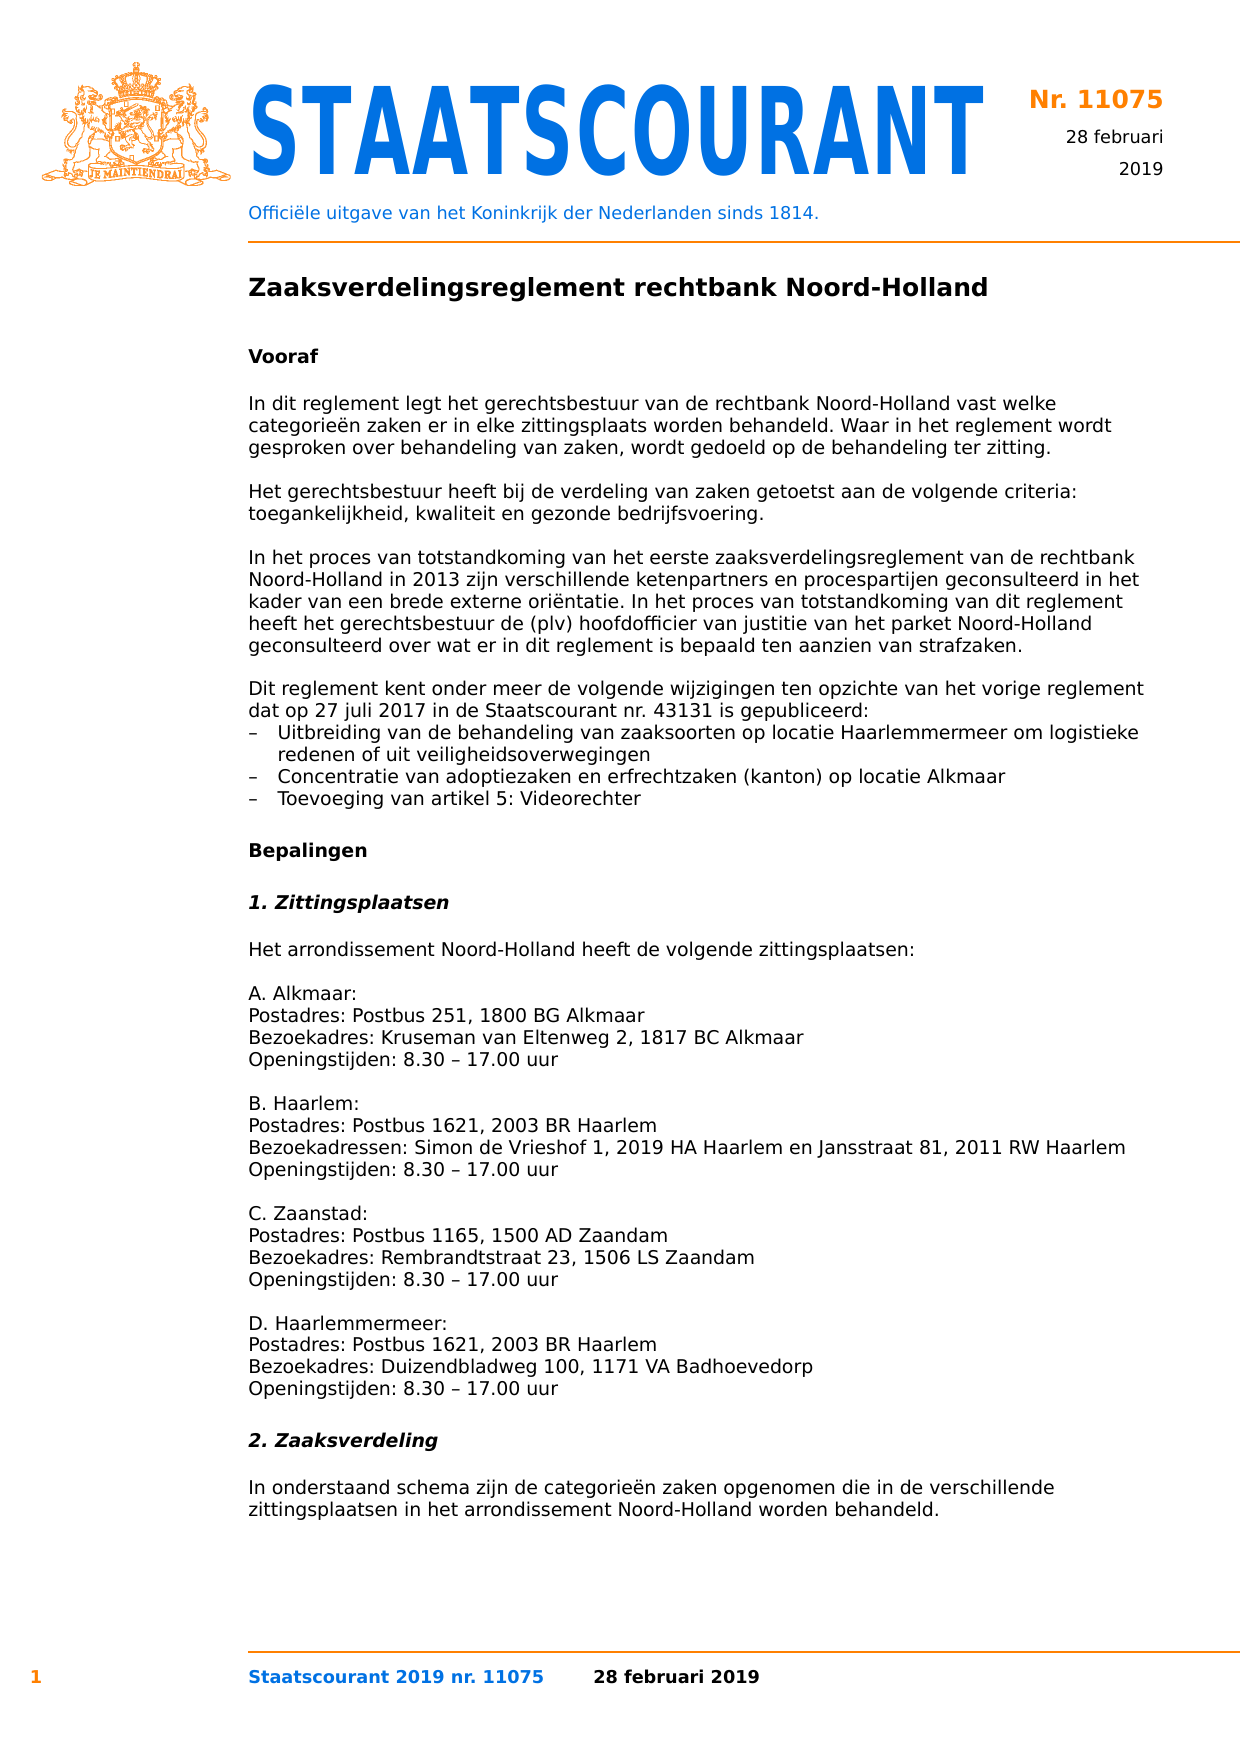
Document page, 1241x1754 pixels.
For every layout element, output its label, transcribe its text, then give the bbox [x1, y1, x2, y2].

text Openingstijden: 8.30 – 17.00 uur [248, 1378, 1163, 1400]
text In het proces van totstandkoming van het eerste zaaksverdelingsreglement van de rechtbank Noord-Holland in 2013 zijn verschillende ketenpartners en procespartijen geconsulteerd in het kader van een brede externe oriëntatie. In het proces van totstandkoming van dit reglement heeft het gerechtsbestuur de (plv) hoofdofficier van justitie van het parket Noord-Holland geconsulteerd over wat er in dit reglement is bepaald ten aanzien van strafzaken. [248, 547, 1163, 656]
table_cell 28 februari [998, 121, 1240, 153]
table_header Nr. 11075 [998, 62, 1240, 121]
text Bezoekadres: Duizendbladweg 100, 1171 VA Badhoevedorp [248, 1356, 1163, 1378]
text Het arrondissement Noord-Holland heeft de volgende zittingsplaatsen: [248, 939, 1163, 961]
subtitle 2. Zaaksverdeling [248, 1430, 1163, 1452]
text Het gerechtsbestuur heeft bij de verdeling van zaken getoetst aan de volgende criteria: toegankelijkheid, kwaliteit en gezonde bedrijfsvoering. [248, 481, 1163, 525]
text In onderstaand schema zijn de categorieën zaken opgenomen die in de verschillende zittingsplaatsen in het arrondissement Noord-Holland worden behandeld. [248, 1477, 1163, 1521]
text Bezoekadressen: Simon de Vrieshof 1, 2019 HA Haarlem en Jansstraat 81, 2011 RW Haarlem [248, 1137, 1163, 1159]
picture [41, 62, 231, 186]
text – Toevoeging van artikel 5: Videorechter [248, 788, 1163, 810]
text Bezoekadres: Rembrandtstraat 23, 1506 LS Zaandam [248, 1247, 1163, 1268]
text Postadres: Postbus 1621, 2003 BR Haarlem [248, 1115, 1163, 1137]
text Postadres: Postbus 1165, 1500 AD Zaandam [248, 1224, 1163, 1247]
text Openingstijden: 8.30 – 17.00 uur [248, 1268, 1163, 1291]
text Postadres: Postbus 251, 1800 BG Alkmaar [248, 1005, 1163, 1027]
text C. Zaanstad: [248, 1203, 1163, 1224]
text Dit reglement kent onder meer de volgende wijzigingen ten opzichte van het vorige reglement dat op 27 juli 2017 in de Staatscourant nr. 43131 is gepubliceerd: [248, 678, 1163, 722]
text Postadres: Postbus 1621, 2003 BR Haarlem [248, 1334, 1163, 1356]
subtitle Vooraf [248, 346, 1163, 368]
subtitle Bepalingen [248, 840, 1163, 862]
text Bezoekadres: Kruseman van Eltenweg 2, 1817 BC Alkmaar [248, 1027, 1163, 1049]
table_header [25, 62, 248, 241]
text Openingstijden: 8.30 – 17.00 uur [248, 1159, 1163, 1181]
text In dit reglement legt het gerechtsbestuur van de rechtbank Noord-Holland vast welke categorieën zaken er in elke zittingsplaats worden behandeld. Waar in het reglement wordt gesproken over behandeling van zaken, wordt gedoeld op de behandeling ter zitting. [248, 393, 1163, 459]
table_cell 2019 [998, 153, 1240, 203]
subtitle Zaaksverdelingsreglement rechtbank Noord-Holland [248, 273, 1163, 302]
table_cell Officiële uitgave van het Koninkrijk der Nederlanden sinds 1814. [248, 203, 1240, 241]
text Openingstijden: 8.30 – 17.00 uur [248, 1049, 1163, 1071]
text – Concentratie van adoptiezaken en erfrechtzaken (kanton) op locatie Alkmaar [248, 766, 1163, 788]
text – Uitbreiding van de behandeling van zaaksoorten op locatie Haarlemmermeer om logistieke redenen of uit veiligheidsoverwegingen [248, 722, 1163, 766]
text A. Alkmaar: [248, 983, 1163, 1005]
text B. Haarlem: [248, 1093, 1163, 1115]
table_header STAATSCOURANT [248, 62, 998, 203]
subtitle 1. Zittingsplaatsen [248, 892, 1163, 914]
text D. Haarlemmermeer: [248, 1312, 1163, 1334]
